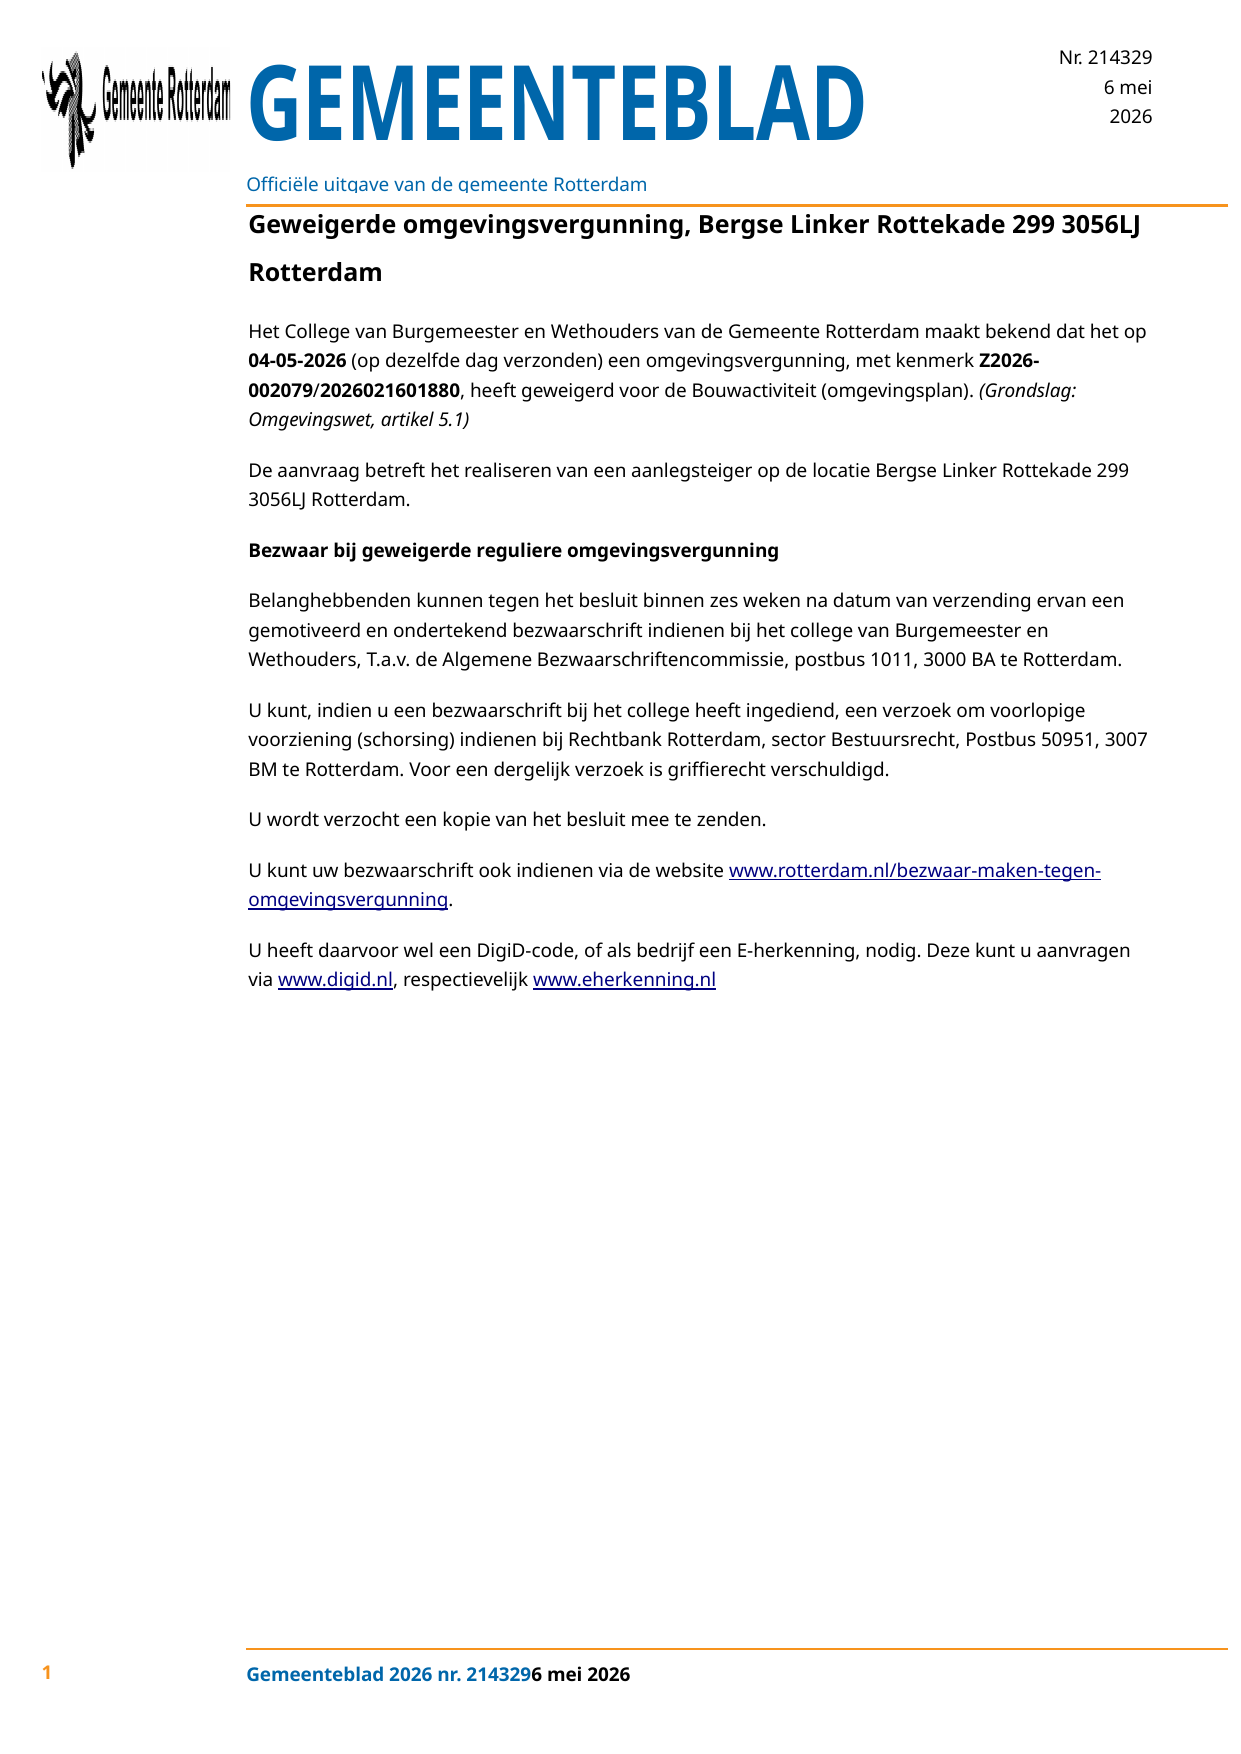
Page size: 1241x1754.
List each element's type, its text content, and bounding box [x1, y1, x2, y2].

picture [41, 47, 231, 172]
text Het College van Burgemeester en Wethouders van de Gemeente Rotterdam maakt bekend dat het op 04-05-2026 (op dezelfde dag verzonden) een omgevingsvergunning, met kenmerk Z2026-002079/2026021601880, heeft geweigerd voor de Bouwactiviteit (omgevingsplan). (Grondslag: Omgevingswet, artikel 5.1) [248, 318, 1152, 432]
text U kunt uw bezwaarschrift ook indienen via de website www.rotterdam.nl/bezwaar-maken-tegen-omgevingsvergunning. [248, 857, 1152, 912]
text Bezwaar bij geweigerde reguliere omgevingsvergunning [248, 537, 1152, 563]
text U wordt verzocht een kopie van het besluit mee te zenden. [248, 807, 1152, 832]
text Belanghebbenden kunnen tegen het besluit binnen zes weken na datum van verzending ervan een gemotiveerd en ondertekend bezwaarschrift indienen bij het college van Burgemeester en Wethouders, T.a.v. de Algemene Bezwaarschriftencommissie, postbus 1011, 3000 BA te Rotterdam. [248, 587, 1152, 672]
text De aanvraag betreft het realiseren van een aanlegsteiger op de locatie Bergse Linker Rottekade 299 3056LJ Rotterdam. [248, 457, 1152, 512]
text U kunt, indien u een bezwaarschrift bij het college heeft ingediend, een verzoek om voorlopige voorziening (schorsing) indienen bij Rechtbank Rotterdam, sector Bestuursrecht, Postbus 50951, 3007 BM te Rotterdam. Voor een dergelijk verzoek is griffierecht verschuldigd. [248, 697, 1152, 782]
text Geweigerde omgevingsvergunning, Bergse Linker Rottekade 299 3056LJ Rotterdam [248, 207, 1152, 288]
text U heeft daarvoor wel een DigiD-code, of als bedrijf een E-herkenning, nodig. Deze kunt u aanvragen via www.digid.nl, respectievelijk www.eherkenning.nl [248, 937, 1152, 992]
